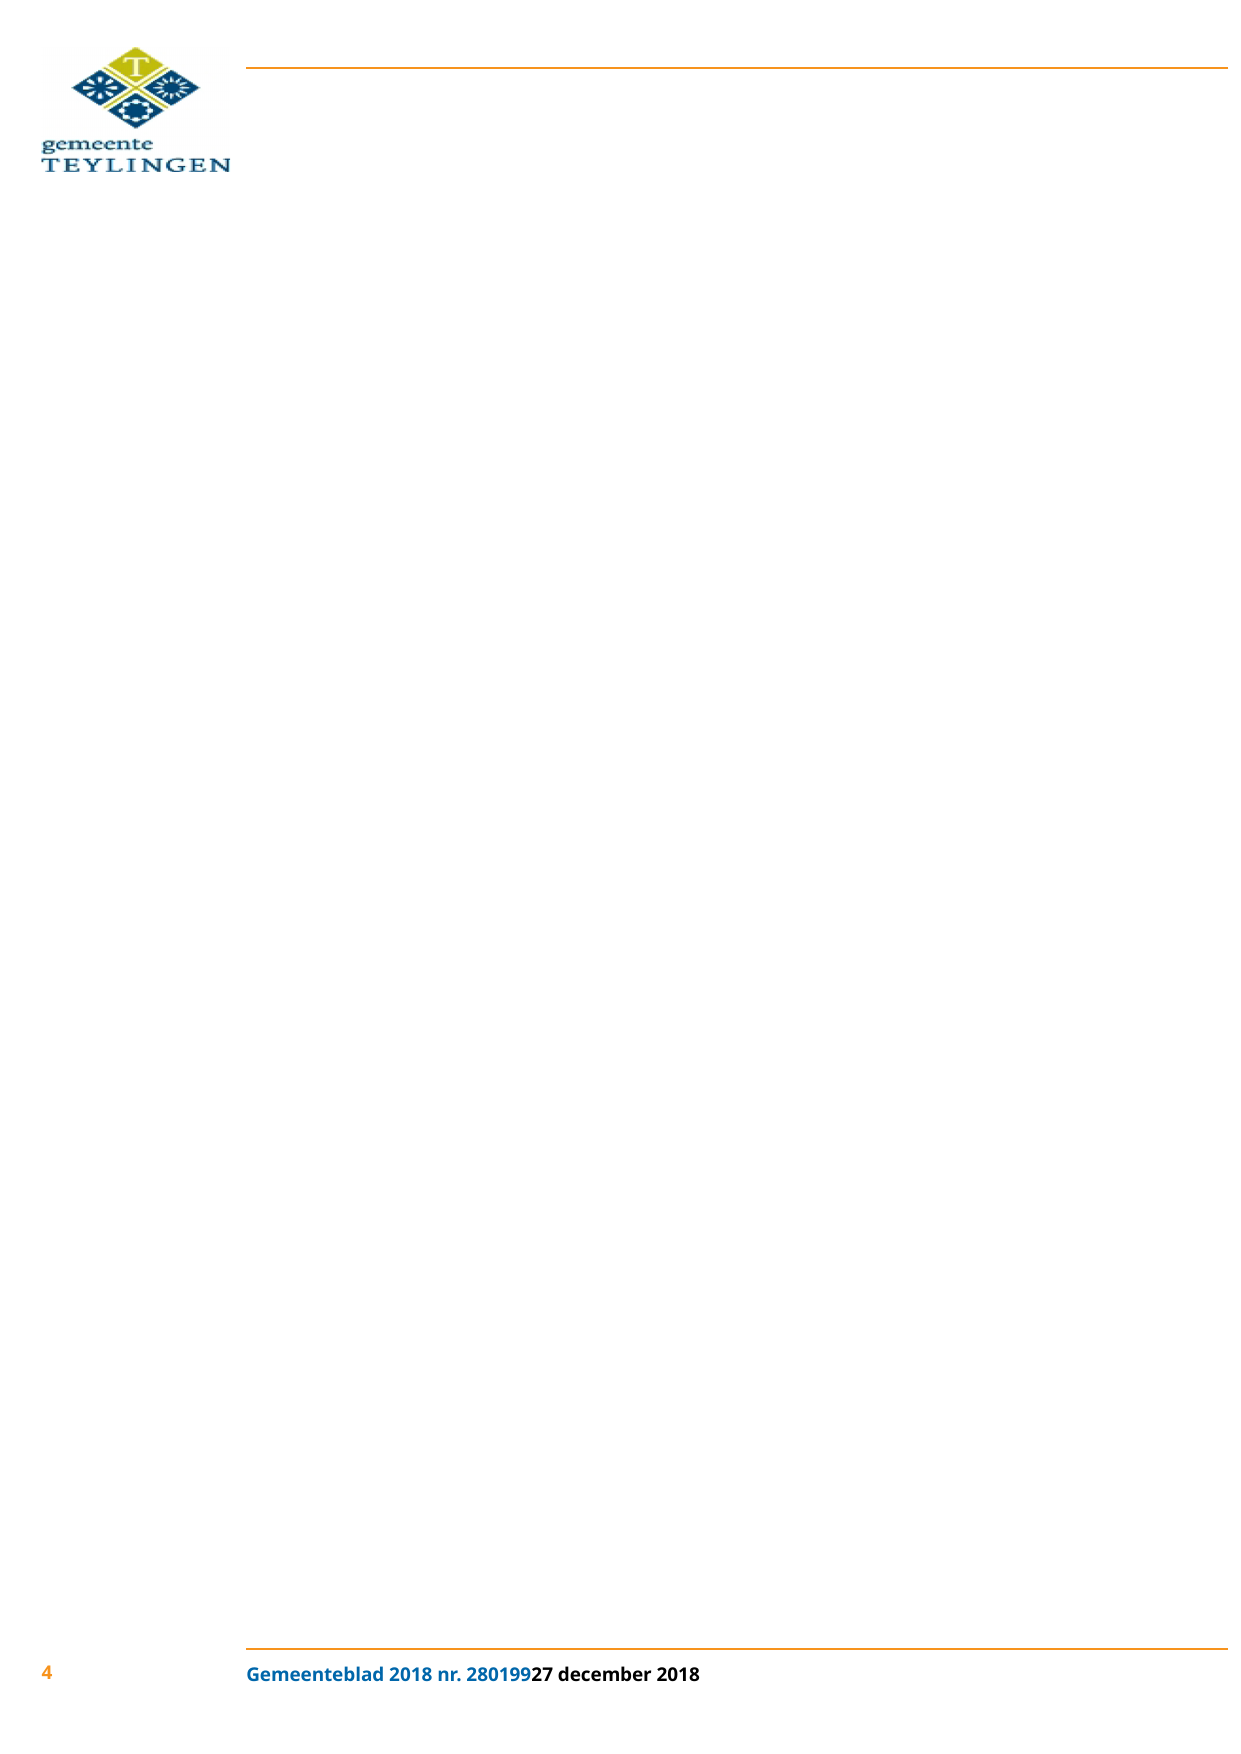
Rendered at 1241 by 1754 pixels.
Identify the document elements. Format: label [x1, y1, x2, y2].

picture [41, 47, 231, 172]
